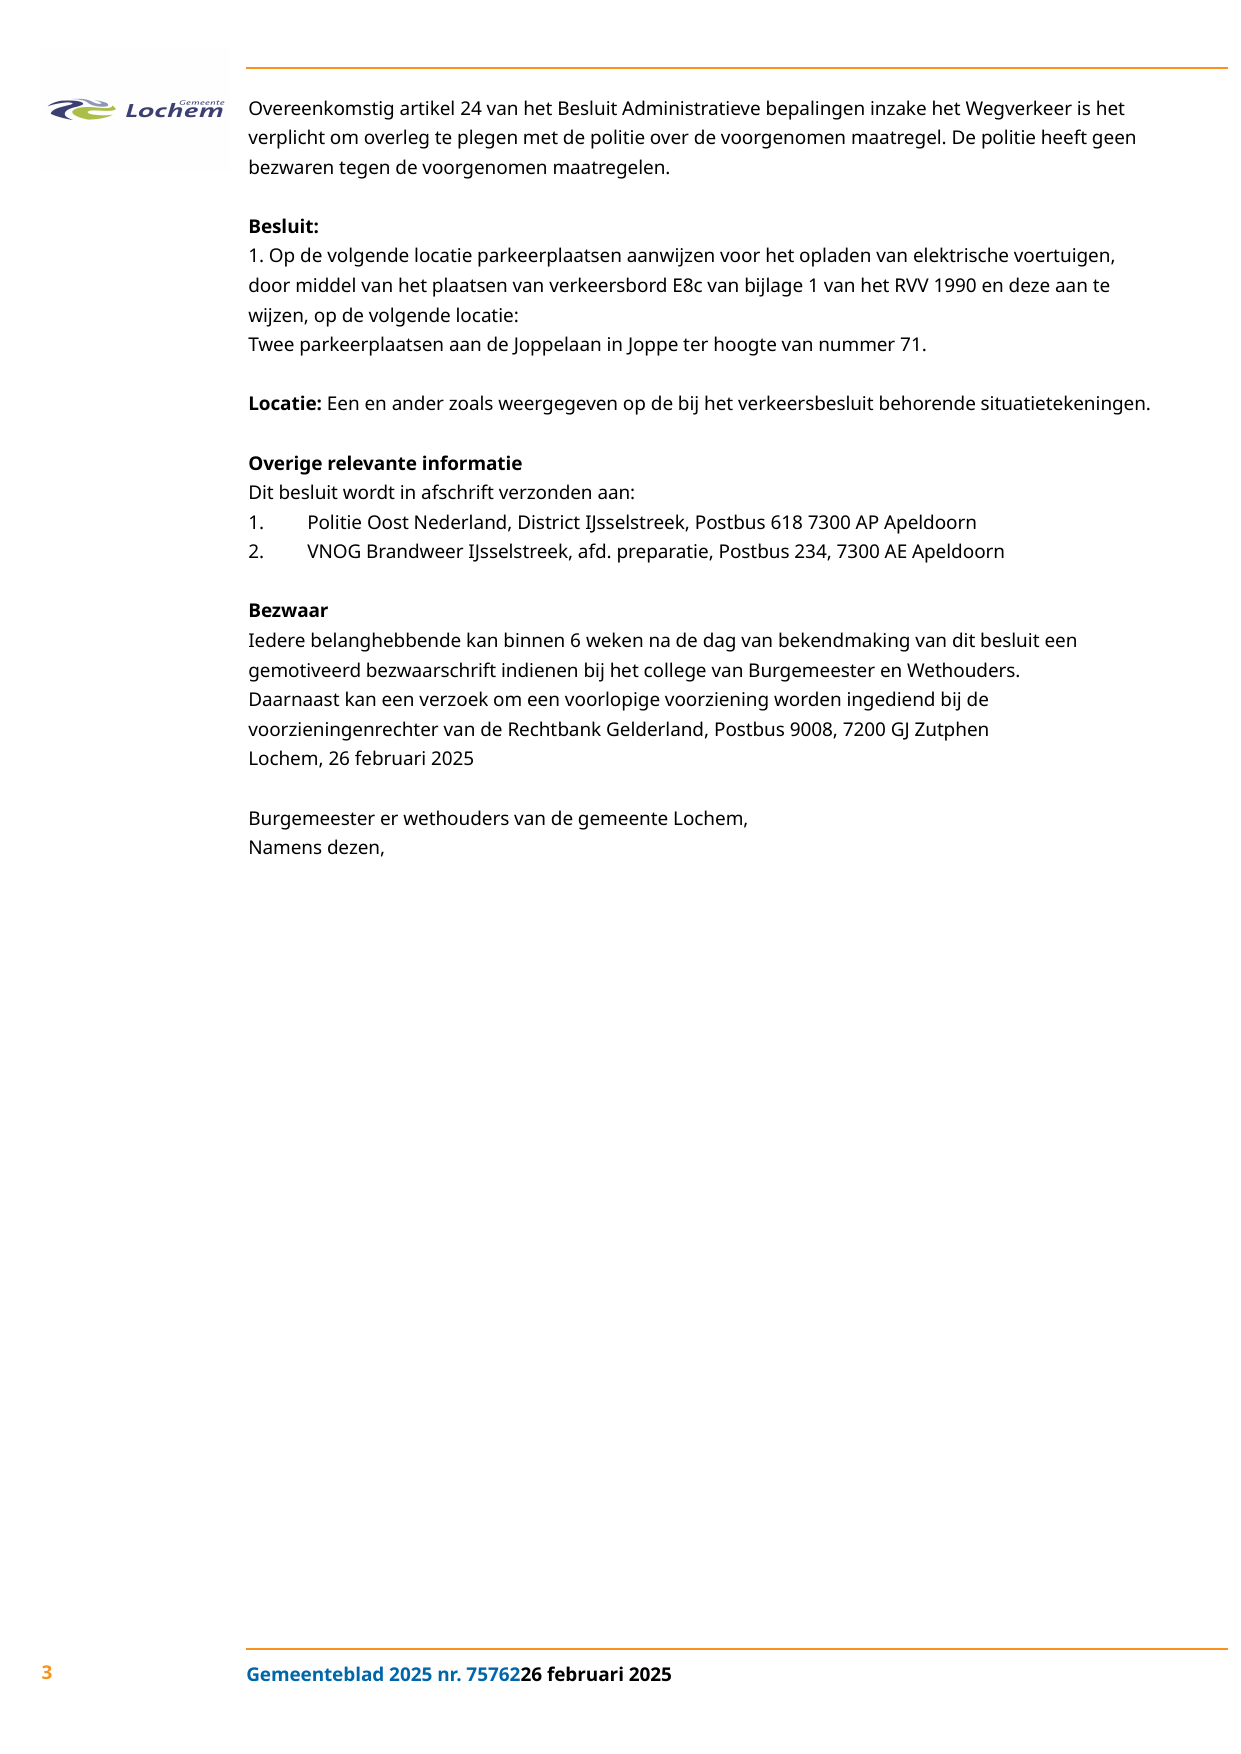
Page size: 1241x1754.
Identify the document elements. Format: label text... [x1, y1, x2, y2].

picture [41, 47, 231, 172]
list VNOG Brandweer IJsselstreek, afd. preparatie, Postbus 234, 7300 AE Apeldoorn [248, 538, 1152, 564]
text Iedere belanghebbende kan binnen 6 weken na de dag van bekendmaking van dit besluit een gemotiveerd bezwaarschrift indienen bij het college van Burgemeester en Wethouders. [248, 627, 1152, 683]
text Burgemeester er wethouders van de gemeente Lochem, [248, 805, 1152, 831]
list Politie Oost Nederland, District IJsselstreek, Postbus 618 7300 AP Apeldoorn [248, 509, 1152, 535]
text Namens dezen, [248, 834, 1152, 860]
text Besluit: [248, 213, 1152, 239]
text Bezwaar [248, 598, 1152, 623]
text Dit besluit wordt in afschrift verzonden aan: [248, 479, 1152, 505]
text Lochem, 26 februari 2025 [248, 746, 1152, 771]
text Overeenkomstig artikel 24 van het Besluit Administratieve bepalingen inzake het Wegverkeer is het verplicht om overleg te plegen met de politie over de voorgenomen maatregel. De politie heeft geen bezwaren tegen de voorgenomen maatregelen. [248, 95, 1152, 180]
text Daarnaast kan een verzoek om een voorlopige voorziening worden ingediend bij de voorzieningenrechter van de Recht­bank Gelderland, Postbus 9008, 7200 GJ Zutphen [248, 686, 1152, 742]
text 1. Op de volgende locatie parkeerplaatsen aanwijzen voor het opladen van elektrische voertuigen, door middel van het plaatsen van verkeersbord E8c van bijlage 1 van het RVV 1990 en deze aan te wijzen, op de volgende locatie: [248, 243, 1152, 328]
text Twee parkeerplaatsen aan de Joppelaan in Joppe ter hoogte van nummer 71. [248, 331, 1152, 357]
text Locatie: Een en ander zoals weergegeven op de bij het verkeersbesluit behorende situatietekeningen. [248, 391, 1152, 416]
text Overige relevante informatie [248, 450, 1152, 476]
